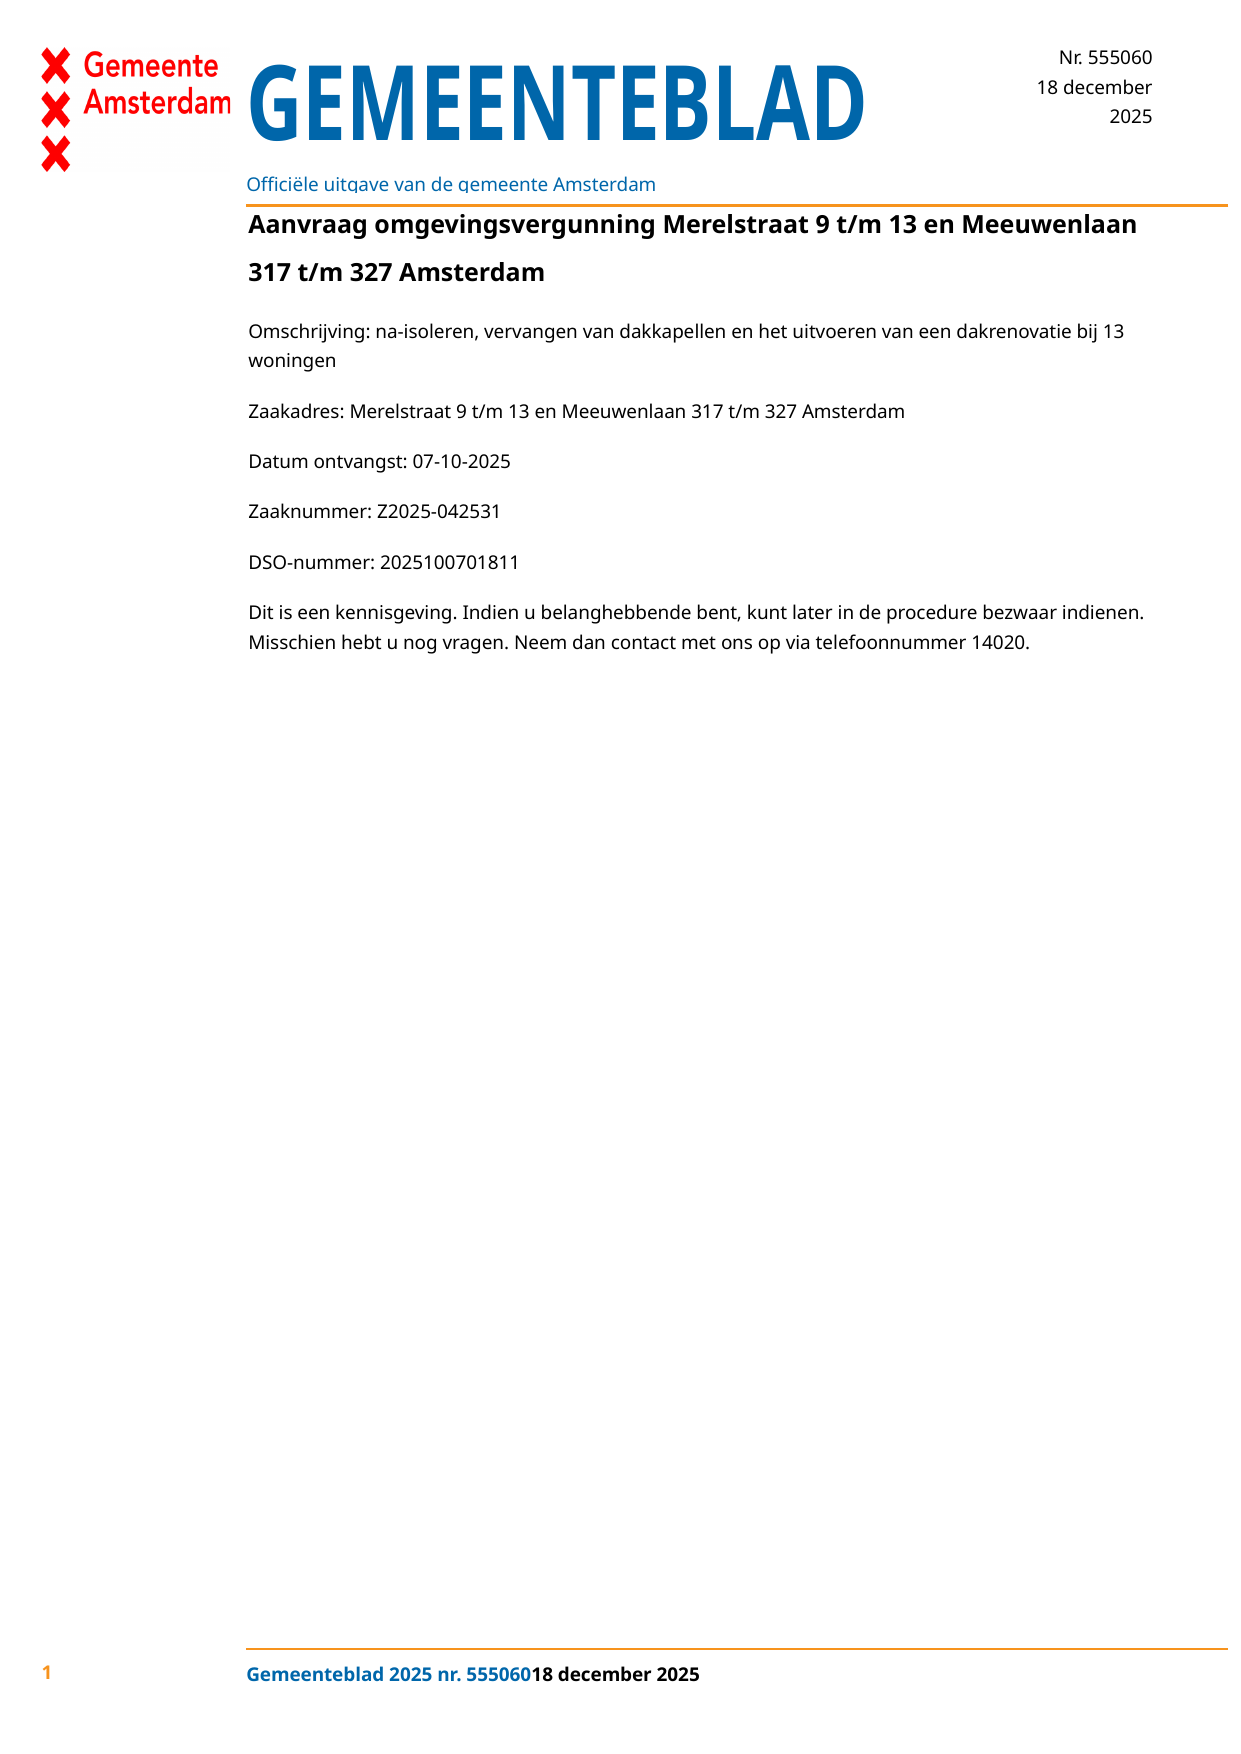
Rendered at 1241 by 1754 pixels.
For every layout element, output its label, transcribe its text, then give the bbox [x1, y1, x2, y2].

text Zaakadres: Merelstraat 9 t/m 13 en Meeuwenlaan 317 t/m 327 Amsterdam [248, 398, 1152, 424]
text Omschrijving: na-isoleren, vervangen van dakkapellen en het uitvoeren van een dakrenovatie bij 13 woningen [248, 318, 1152, 373]
text Aanvraag omgevingsvergunning Merelstraat 9 t/m 13 en Meeuwenlaan 317 t/m 327 Amsterdam [248, 207, 1152, 288]
picture [41, 47, 231, 172]
text DSO-nummer: 2025100701811 [248, 549, 1152, 575]
text Datum ontvangst: 07-10-2025 [248, 448, 1152, 474]
text Zaaknummer: Z2025-042531 [248, 499, 1152, 524]
text Dit is een kennisgeving. Indien u belanghebbende bent, kunt later in de procedure bezwaar indienen. Misschien hebt u nog vragen. Neem dan contact met ons op via telefoonnummer 14020. [248, 599, 1152, 655]
